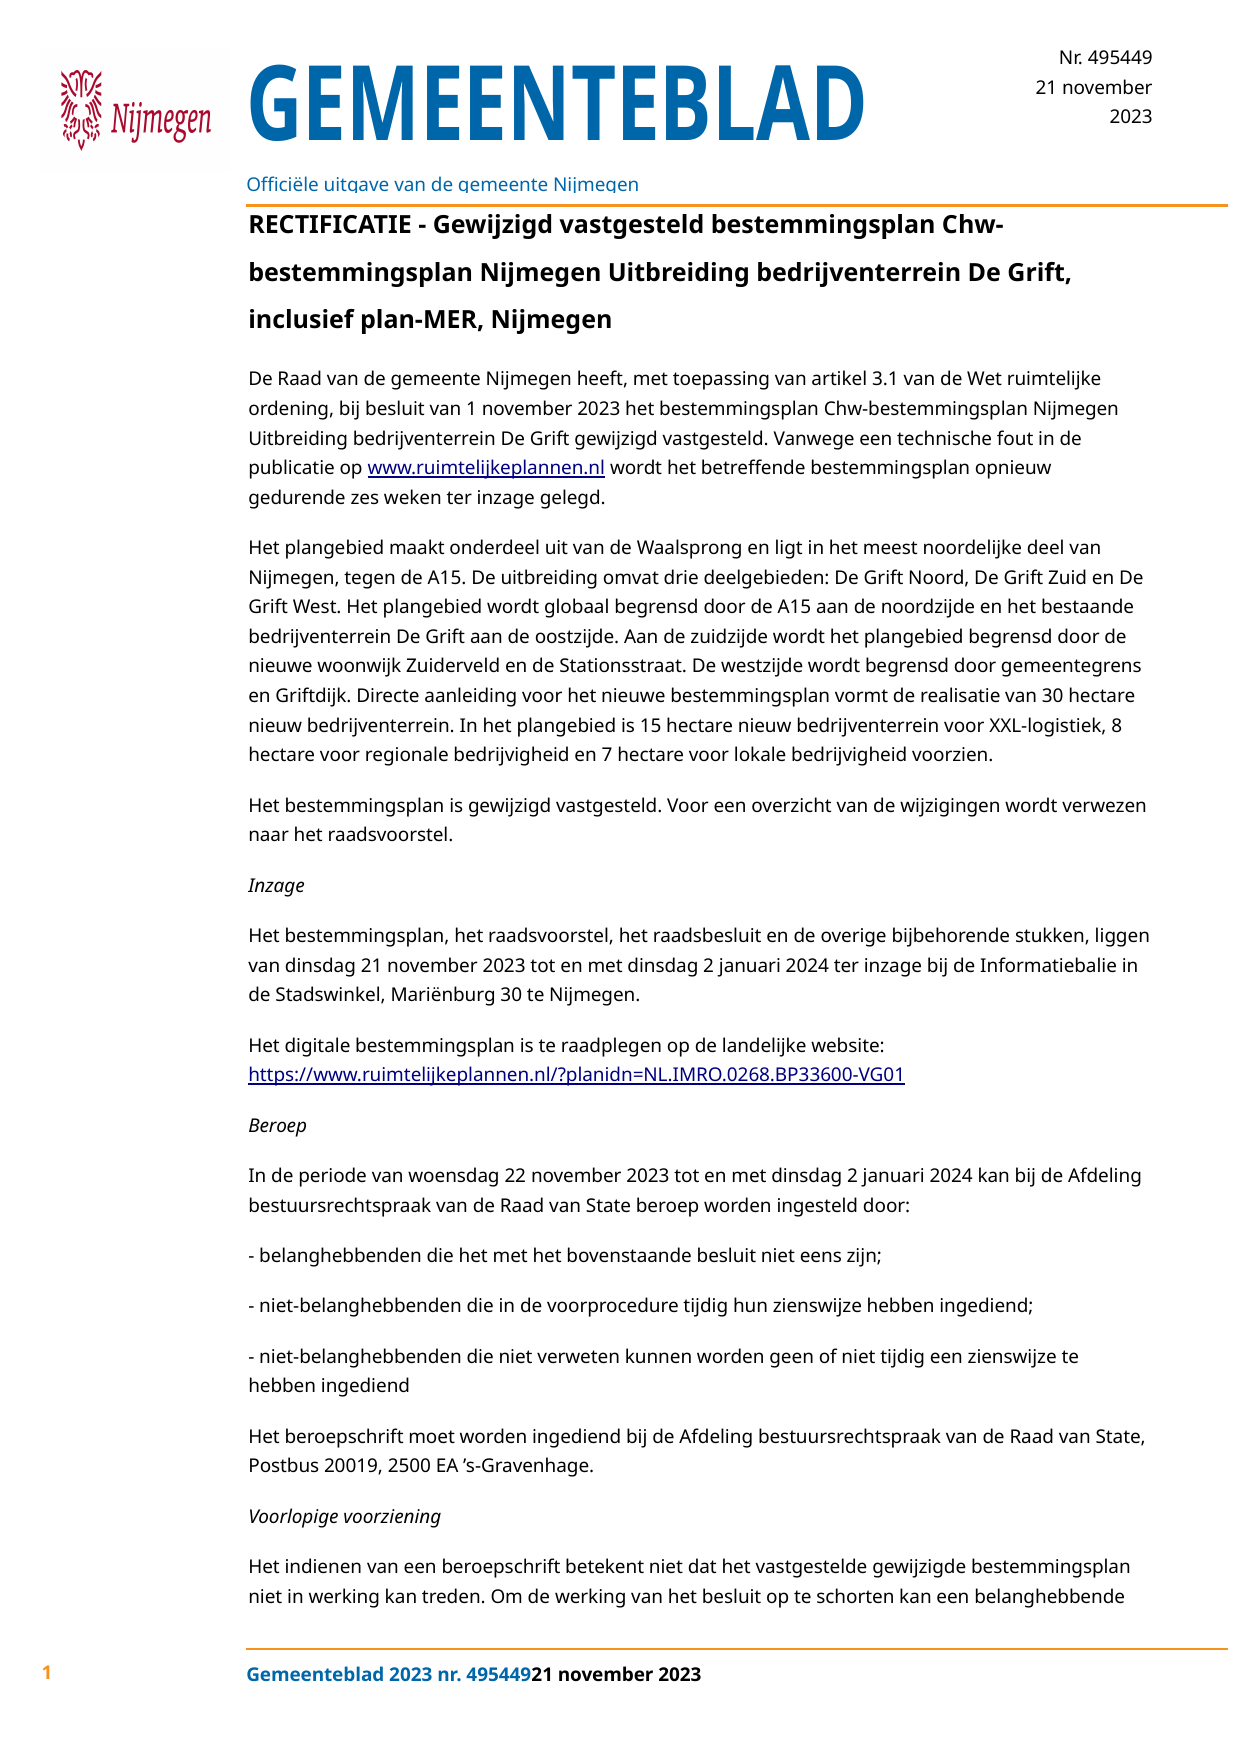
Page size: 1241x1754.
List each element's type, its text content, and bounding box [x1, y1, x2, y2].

text Inzage [248, 872, 1152, 897]
text Het bestemmingsplan, het raadsvoorstel, het raadsbesluit en de overige bijbehorende stukken, liggen van dinsdag 21 november 2023 tot en met dinsdag 2 januari 2024 ter inzage bij de Informatiebalie in de Stadswinkel, Mariënburg 30 te Nijmegen. [248, 922, 1152, 1007]
text Het beroepschrift moet worden ingediend bij de Afdeling bestuursrechtspraak van de Raad van State, Postbus 20019, 2500 EA ’s-Gravenhage. [248, 1423, 1152, 1478]
text In de periode van woensdag 22 november 2023 tot en met dinsdag 2 januari 2024 kan bij de Afdeling bestuursrechtspraak van de Raad van State beroep worden ingesteld door: [248, 1162, 1152, 1217]
text De Raad van de gemeente Nijmegen heeft, met toepassing van artikel 3.1 van de Wet ruimtelijke ordening, bij besluit van 1 november 2023 het bestemmingsplan Chw-bestemmingsplan Nijmegen Uitbreiding bedrijventerrein De Grift gewijzigd vastgesteld. Vanwege een technische fout in de publicatie op www.ruimtelijkeplannen.nl wordt het betreffende bestemmingsplan opnieuw gedurende zes weken ter inzage gelegd. [248, 366, 1152, 509]
picture [41, 47, 231, 172]
text Het digitale bestemmingsplan is te raadplegen op de landelijke website: https://www.ruimtelijkeplannen.nl/?planidn=NL.IMRO.0268.BP33600-VG01 [248, 1032, 1152, 1087]
text Het bestemmingsplan is gewijzigd vastgesteld. Voor een overzicht van de wijzigingen wordt verwezen naar het raadsvoorstel. [248, 792, 1152, 847]
text Het indienen van een beroepschrift betekent niet dat het vastgestelde gewijzigde bestemmingsplan niet in werking kan treden. Om de werking van het besluit op te schorten kan een belanghebbende [248, 1553, 1152, 1609]
text Het plangebied maakt onderdeel uit van de Waalsprong en ligt in het meest noordelijke deel van Nijmegen, tegen de A15. De uitbreiding omvat drie deelgebieden: De Grift Noord, De Grift Zuid en De Grift West. Het plangebied wordt globaal begrensd door de A15 aan de noordzijde en het bestaande bedrijventerrein De Grift aan de oostzijde. Aan de zuidzijde wordt het plangebied begrensd door de nieuwe woonwijk Zuiderveld en de Stationsstraat. De westzijde wordt begrensd door gemeentegrens en Griftdijk. Directe aanleiding voor het nieuwe bestemmingsplan vormt de realisatie van 30 hectare nieuw bedrijventerrein. In het plangebied is 15 hectare nieuw bedrijventerrein voor XXL-logistiek, 8 hectare voor regionale bedrijvigheid en 7 hectare voor lokale bedrijvigheid voorzien. [248, 534, 1152, 767]
text - belanghebbenden die het met het bovenstaande besluit niet eens zijn; [248, 1242, 1152, 1268]
text Beroep [248, 1112, 1152, 1137]
text - niet-belanghebbenden die niet verweten kunnen worden geen of niet tijdig een zienswijze te hebben ingediend [248, 1343, 1152, 1398]
text - niet-belanghebbenden die in de voorprocedure tijdig hun zienswijze hebben ingediend; [248, 1293, 1152, 1318]
text Voorlopige voorziening [248, 1503, 1152, 1529]
text RECTIFICATIE - Gewijzigd vastgesteld bestemmingsplan Chw-bestemmingsplan Nijmegen Uitbreiding bedrijventerrein De Grift, inclusief plan-MER, Nijmegen [248, 207, 1152, 336]
